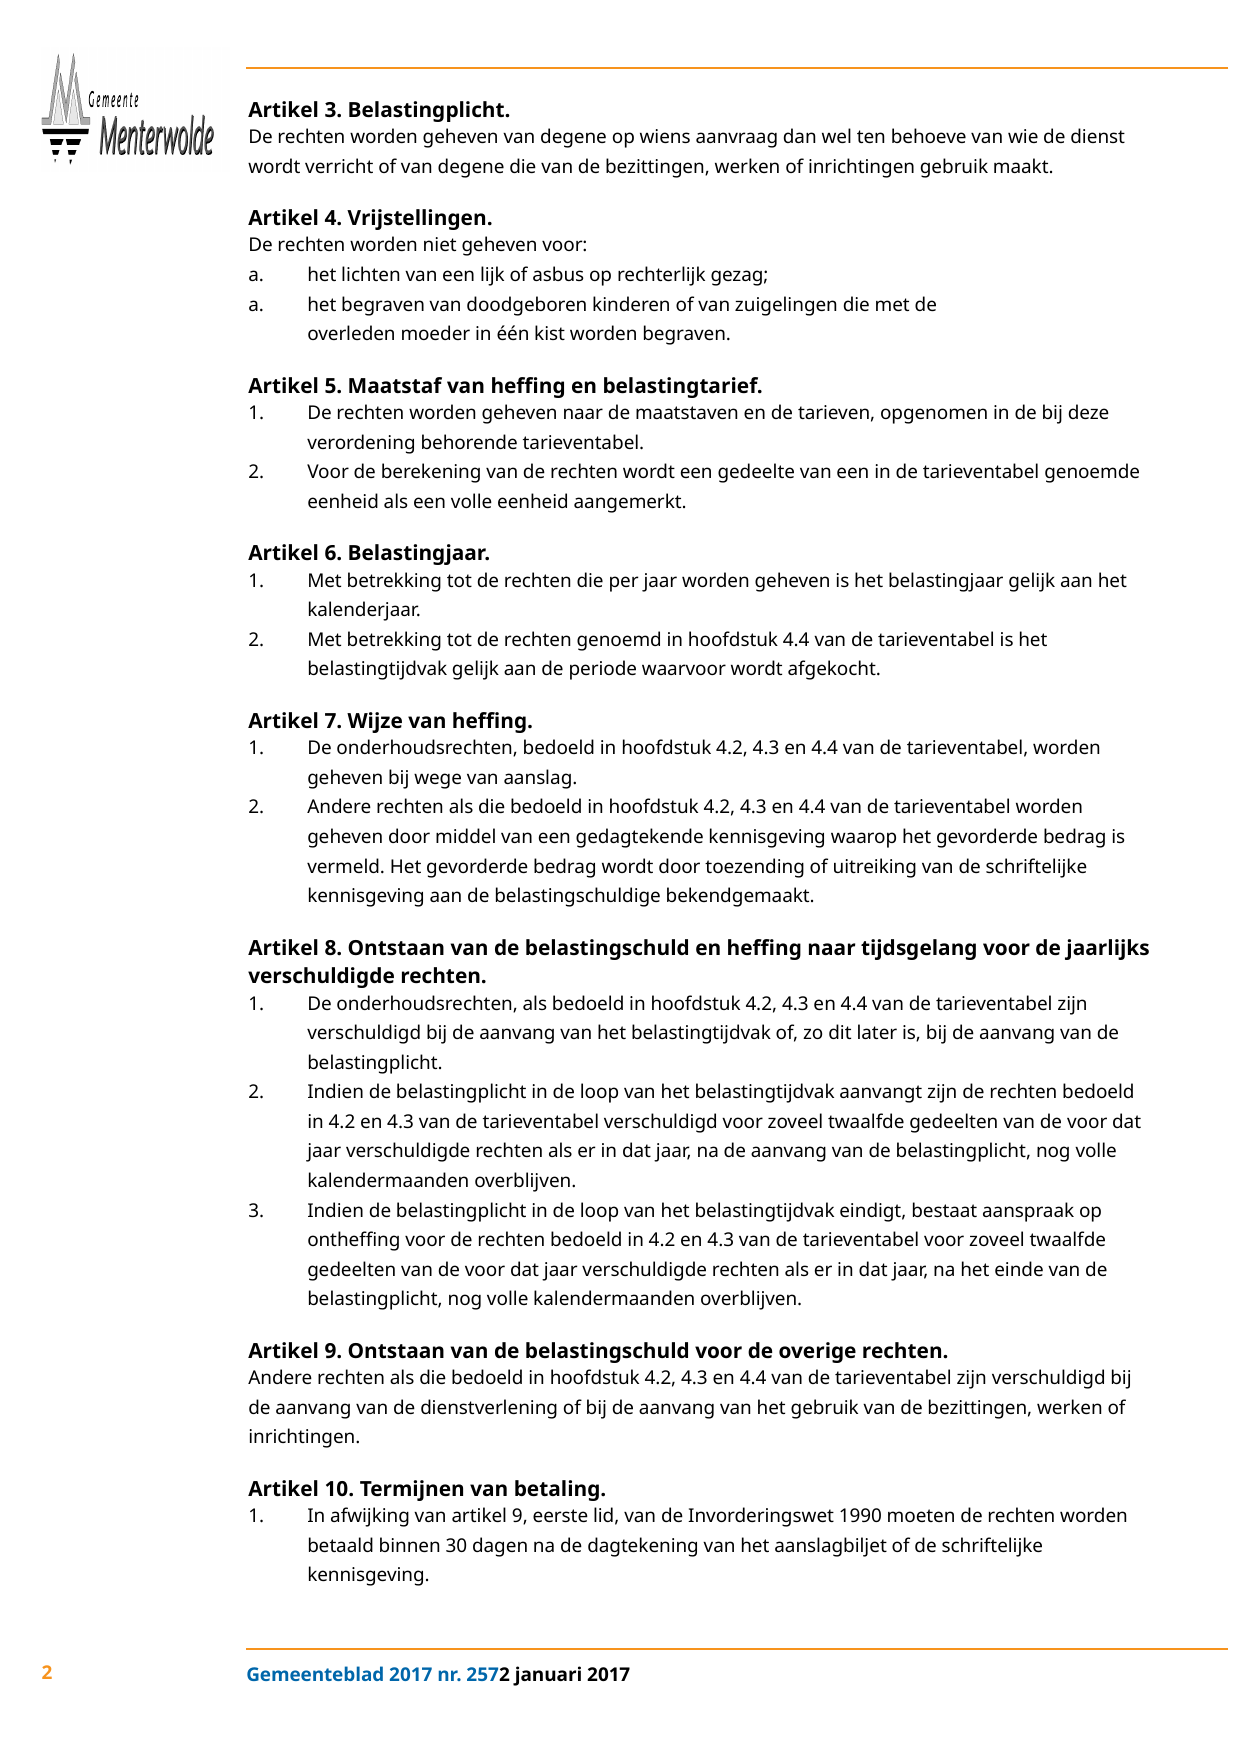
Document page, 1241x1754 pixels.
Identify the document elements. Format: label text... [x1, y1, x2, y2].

list Indien de belastingplicht in de loop van het belastingtijdvak aanvangt zijn de rechten bedoeld in 4.2 en 4.3 van de tarieventabel verschuldigd voor zoveel twaalfde gedeelten van de voor dat jaar verschuldigde rechten als er in dat jaar, na de aanvang van de belastingplicht, nog volle kalendermaanden overblijven. [248, 1078, 1152, 1193]
text Artikel 9. Ontstaan van de belastingschuld voor de overige rechten. [248, 1336, 1152, 1364]
list In afwijking van artikel 9, eerste lid, van de Invorderingswet 1990 moeten de rechten worden betaald binnen 30 dagen na de dagtekening van het aanslagbiljet of de schriftelijke kennisgeving. [248, 1502, 1152, 1587]
list Voor de berekening van de rechten wordt een gedeelte van een in de tarieventabel genoemde eenheid als een volle eenheid aangemerkt. [248, 458, 1152, 514]
list De rechten worden geheven naar de maatstaven en de tarieven, opgenomen in de bij deze verordening behorende tarieventabel. [248, 399, 1152, 454]
list het lichten van een lijk of asbus op rechterlijk gezag; [248, 261, 1152, 287]
list Met betrekking tot de rechten die per jaar worden geheven is het belastingjaar gelijk aan het kalenderjaar. [248, 567, 1152, 622]
text Artikel 7. Wijze van heffing. [248, 706, 1152, 734]
list het begraven van doodgeboren kinderen of van zuigelingen die met de [248, 291, 1152, 317]
list overleden moeder in één kist worden begraven. [248, 320, 1152, 346]
text Artikel 5. Maatstaf van heffing en belastingtarief. [248, 371, 1152, 399]
list De onderhoudsrechten, als bedoeld in hoofdstuk 4.2, 4.3 en 4.4 van de tarieventabel zijn verschuldigd bij de aanvang van het belastingtijdvak of, zo dit later is, bij de aanvang van de belastingplicht. [248, 990, 1152, 1074]
list De onderhoudsrechten, bedoeld in hoofdstuk 4.2, 4.3 en 4.4 van de tarieventabel, worden geheven bij wege van aanslag. [248, 734, 1152, 790]
text Andere rechten als die bedoeld in hoofdstuk 4.2, 4.3 en 4.4 van de tarieventabel zijn verschuldigd bij de aanvang van de dienstverlening of bij de aanvang van het gebruik van de bezittingen, werken of inrichtingen. [248, 1364, 1152, 1449]
text Artikel 6. Belastingjaar. [248, 538, 1152, 567]
text De rechten worden geheven van degene op wiens aanvraag dan wel ten behoeve van wie de dienst wordt verricht of van degene die van de bezittingen, werken of inrichtingen gebruik maakt. [248, 123, 1152, 178]
list Indien de belastingplicht in de loop van het belastingtijdvak eindigt, bestaat aanspraak op ontheffing voor de rechten bedoeld in 4.2 en 4.3 van de tarieventabel voor zoveel twaalfde gedeelten van de voor dat jaar verschuldigde rechten als er in dat jaar, na het einde van de belastingplicht, nog volle kalendermaanden overblijven. [248, 1197, 1152, 1311]
list Met betrekking tot de rechten genoemd in hoofdstuk 4.4 van de tarieventabel is het belastingtijdvak gelijk aan de periode waarvoor wordt afgekocht. [248, 626, 1152, 681]
text De rechten worden niet geheven voor: [248, 232, 1152, 257]
text Artikel 4. Vrijstellingen. [248, 203, 1152, 232]
text Artikel 3. Belastingplicht. [248, 95, 1152, 123]
list Andere rechten als die bedoeld in hoofdstuk 4.2, 4.3 en 4.4 van de tarieventabel worden geheven door middel van een gedagtekende kennisgeving waarop het gevorderde bedrag is vermeld. Het gevorderde bedrag wordt door toezending of uitreiking van de schriftelijke kennisgeving aan de belastingschuldige bekendgemaakt. [248, 794, 1152, 908]
text Artikel 10. Termijnen van betaling. [248, 1474, 1152, 1502]
text Artikel 8. Ontstaan van de belastingschuld en heffing naar tijdsgelang voor de jaarlijks verschuldigde rechten. [248, 933, 1152, 990]
picture [41, 47, 231, 172]
